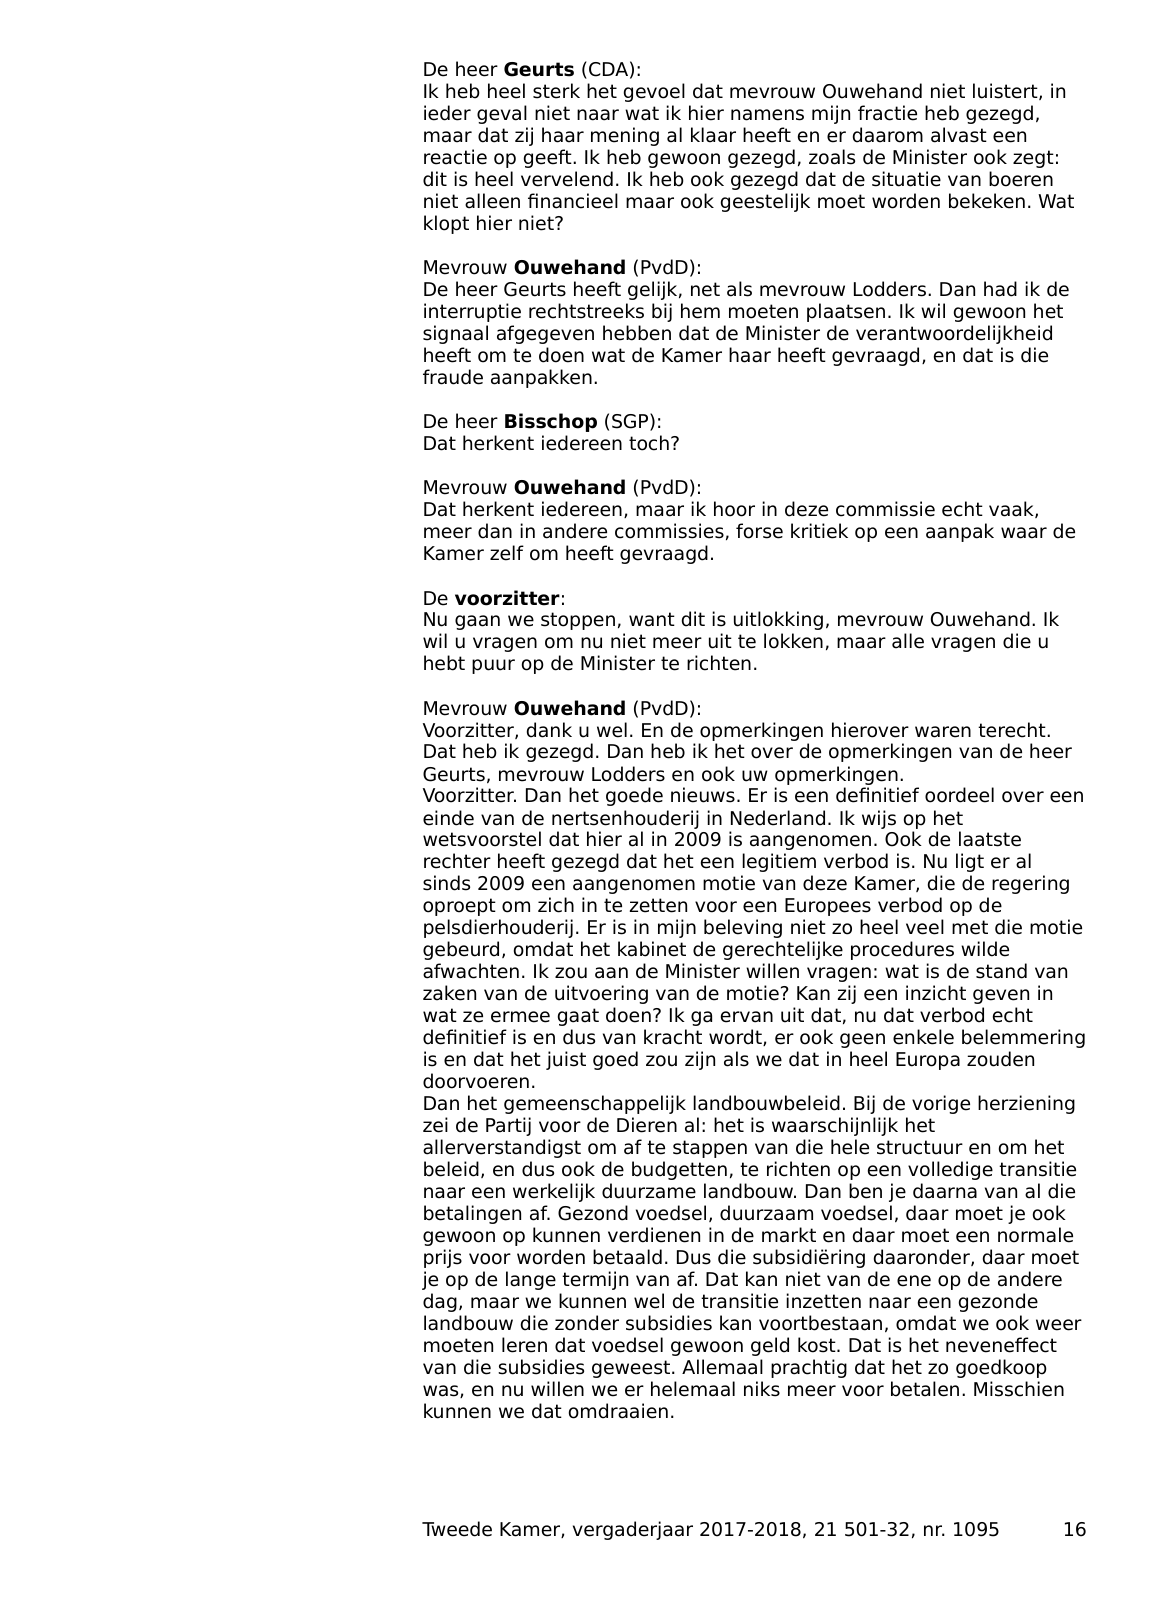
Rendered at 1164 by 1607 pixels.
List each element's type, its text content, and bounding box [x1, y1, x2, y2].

text De heer Geurts heeft gelijk, net als mevrouw Lodders. Dan had ik de interruptie rechtstreeks bij hem moeten plaatsen. Ik wil gewoon het signaal afgegeven hebben dat de Minister de verantwoordelijkheid heeft om te doen wat de Kamer haar heeft gevraagd, en dat is die fraude aanpakken. [422, 279, 1087, 389]
text Ik heb heel sterk het gevoel dat mevrouw Ouwehand niet luistert, in ieder geval niet naar wat ik hier namens mijn fractie heb gezegd, maar dat zij haar mening al klaar heeft en er daarom alvast een reactie op geeft. Ik heb gewoon gezegd, zoals de Minister ook zegt: dit is heel vervelend. Ik heb ook gezegd dat de situatie van boeren niet alleen financieel maar ook geestelijk moet worden bekeken. Wat klopt hier niet? [422, 81, 1087, 235]
text Dat herkent iedereen toch? [422, 433, 1087, 455]
text Mevrouw Ouwehand (PvdD): [422, 477, 1087, 499]
text Voorzitter, dank u wel. En de opmerkingen hierover waren terecht. Dat heb ik gezegd. Dan heb ik het over de opmerkingen van de heer Geurts, mevrouw Lodders en ook uw opmerkingen. [422, 719, 1087, 785]
text De voorzitter: [422, 587, 1087, 609]
text Voorzitter. Dan het goede nieuws. Er is een definitief oordeel over een einde van de nertsenhouderij in Nederland. Ik wijs op het wetsvoorstel dat hier al in 2009 is aangenomen. Ook de laatste rechter heeft gezegd dat het een legitiem verbod is. Nu ligt er al sinds 2009 een aangenomen motie van deze Kamer, die de regering oproept om zich in te zetten voor een Europees verbod op de pelsdierhouderij. Er is in mijn beleving niet zo heel veel met die motie gebeurd, omdat het kabinet de gerechtelijke procedures wilde afwachten. Ik zou aan de Minister willen vragen: wat is de stand van zaken van de uitvoering van de motie? Kan zij een inzicht geven in wat ze ermee gaat doen? Ik ga ervan uit dat, nu dat verbod echt definitief is en dus van kracht wordt, er ook geen enkele belemmering is en dat het juist goed zou zijn als we dat in heel Europa zouden doorvoeren. [422, 785, 1087, 1093]
text Dat herkent iedereen, maar ik hoor in deze commissie echt vaak, meer dan in andere commissies, forse kritiek op een aanpak waar de Kamer zelf om heeft gevraagd. [422, 499, 1087, 565]
text Nu gaan we stoppen, want dit is uitlokking, mevrouw Ouwehand. Ik wil u vragen om nu niet meer uit te lokken, maar alle vragen die u hebt puur op de Minister te richten. [422, 609, 1087, 675]
text Mevrouw Ouwehand (PvdD): [422, 697, 1087, 719]
text Dan het gemeenschappelijk landbouwbeleid. Bij de vorige herziening zei de Partij voor de Dieren al: het is waarschijnlijk het allerverstandigst om af te stappen van die hele structuur en om het beleid, en dus ook de budgetten, te richten op een volledige transitie naar een werkelijk duurzame landbouw. Dan ben je daarna van al die betalingen af. Gezond voedsel, duurzaam voedsel, daar moet je ook gewoon op kunnen verdienen in de markt en daar moet een normale prijs voor worden betaald. Dus die subsidiëring daaronder, daar moet je op de lange termijn van af. Dat kan niet van de ene op de andere dag, maar we kunnen wel de transitie inzetten naar een gezonde landbouw die zonder subsidies kan voortbestaan, omdat we ook weer moeten leren dat voedsel gewoon geld kost. Dat is het neveneffect van die subsidies geweest. Allemaal prachtig dat het zo goedkoop was, en nu willen we er helemaal niks meer voor betalen. Misschien kunnen we dat omdraaien. [422, 1093, 1087, 1423]
text De heer Geurts (CDA): [422, 59, 1087, 81]
text Mevrouw Ouwehand (PvdD): [422, 257, 1087, 279]
text De heer Bisschop (SGP): [422, 411, 1087, 433]
